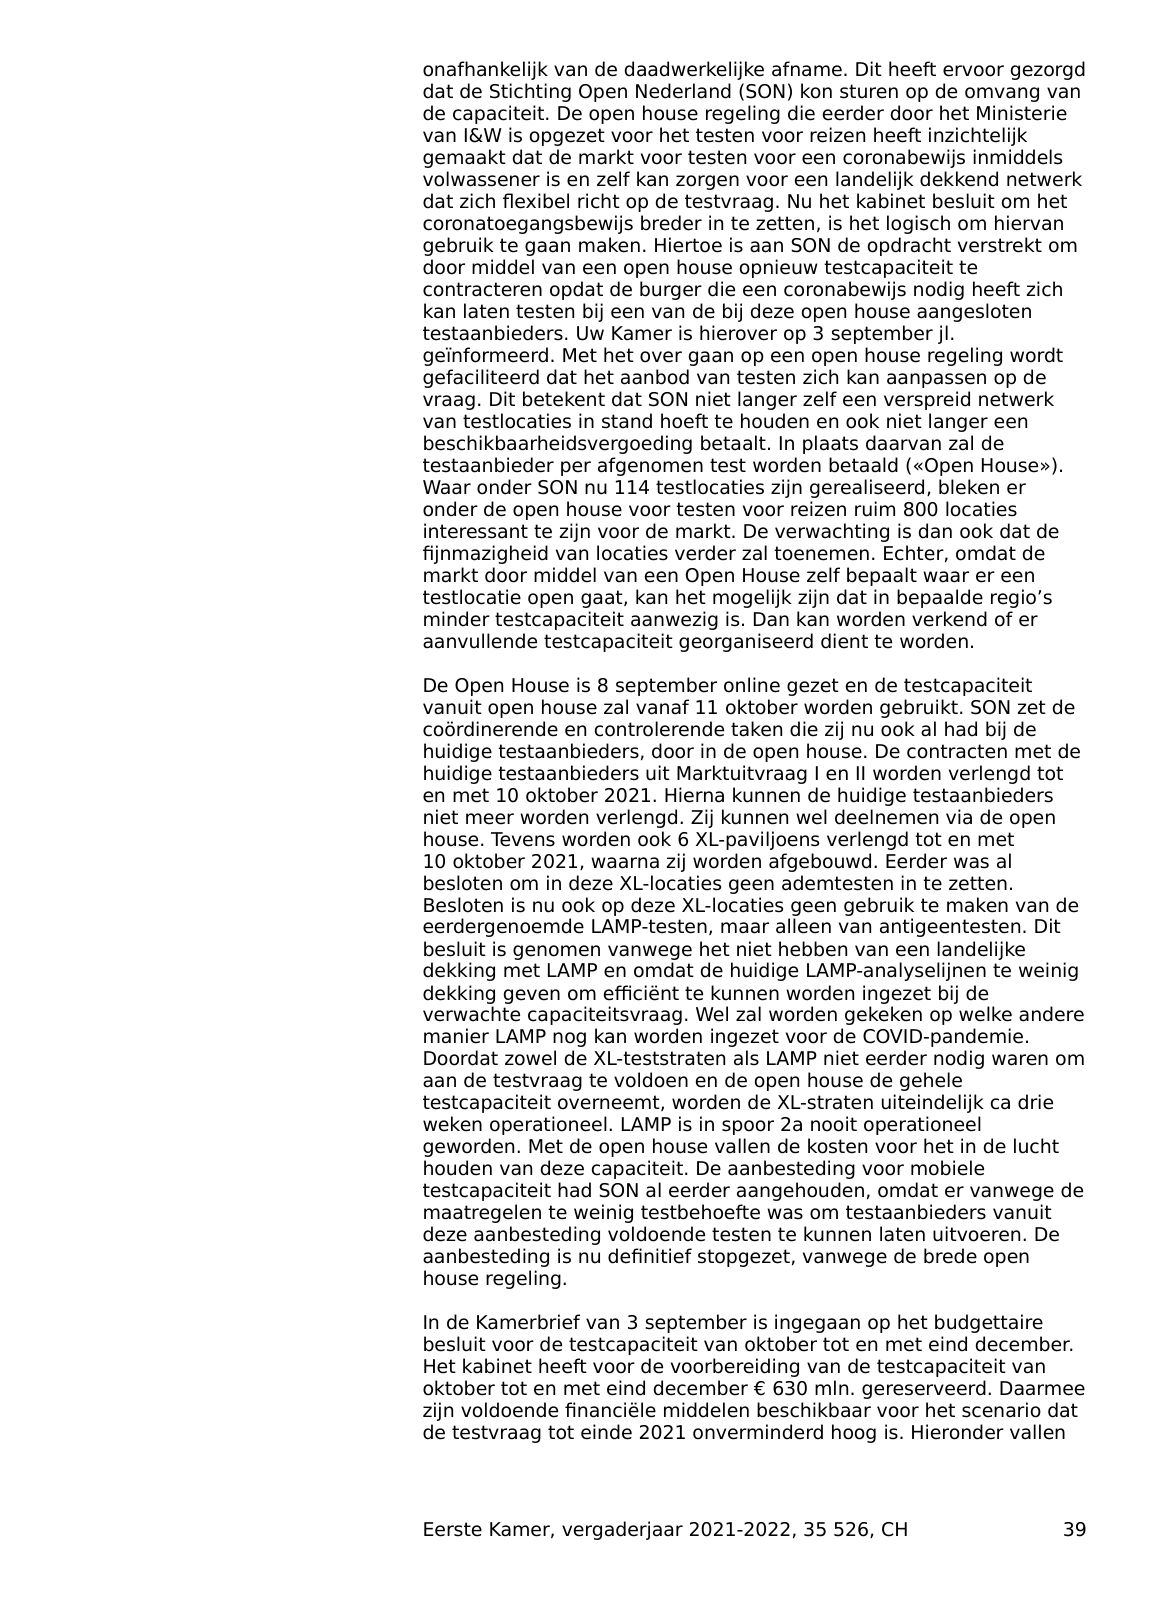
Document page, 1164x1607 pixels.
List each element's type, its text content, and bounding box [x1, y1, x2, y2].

text In de Kamerbrief van 3 september is ingegaan op het budgettaire besluit voor de testcapaciteit van oktober tot en met eind december. Het kabinet heeft voor de voorbereiding van de testcapaciteit van oktober tot en met eind december € 630 mln. gereserveerd. Daarmee zijn voldoende financiële middelen beschikbaar voor het scenario dat de testvraag tot einde 2021 onverminderd hoog is. Hieronder vallen [422, 1312, 1087, 1444]
text onafhankelijk van de daadwerkelijke afname. Dit heeft ervoor gezorgd dat de Stichting Open Nederland (SON) kon sturen op de omvang van de capaciteit. De open house regeling die eerder door het Ministerie van I&W is opgezet voor het testen voor reizen heeft inzichtelijk gemaakt dat de markt voor testen voor een coronabewijs inmiddels volwassener is en zelf kan zorgen voor een landelijk dekkend netwerk dat zich flexibel richt op de testvraag. Nu het kabinet besluit om het coronatoegangsbewijs breder in te zetten, is het logisch om hiervan gebruik te gaan maken. Hiertoe is aan SON de opdracht verstrekt om door middel van een open house opnieuw testcapaciteit te contracteren opdat de burger die een coronabewijs nodig heeft zich kan laten testen bij een van de bij deze open house aangesloten testaanbieders. Uw Kamer is hierover op 3 september jl. geïnformeerd. Met het over gaan op een open house regeling wordt gefaciliteerd dat het aanbod van testen zich kan aanpassen op de vraag. Dit betekent dat SON niet langer zelf een verspreid netwerk van testlocaties in stand hoeft te houden en ook niet langer een beschikbaarheidsvergoeding betaalt. In plaats daarvan zal de testaanbieder per afgenomen test worden betaald («Open House»). Waar onder SON nu 114 testlocaties zijn gerealiseerd, bleken er onder de open house voor testen voor reizen ruim 800 locaties interessant te zijn voor de markt. De verwachting is dan ook dat de fijnmazigheid van locaties verder zal toenemen. Echter, omdat de markt door middel van een Open House zelf bepaalt waar er een testlocatie open gaat, kan het mogelijk zijn dat in bepaalde regio’s minder testcapaciteit aanwezig is. Dan kan worden verkend of er aanvullende testcapaciteit georganiseerd dient te worden. [422, 59, 1087, 652]
text De Open House is 8 september online gezet en de testcapaciteit vanuit open house zal vanaf 11 oktober worden gebruikt. SON zet de coördinerende en controlerende taken die zij nu ook al had bij de huidige testaanbieders, door in de open house. De contracten met de huidige testaanbieders uit Marktuitvraag I en II worden verlengd tot en met 10 oktober 2021. Hierna kunnen de huidige testaanbieders niet meer worden verlengd. Zij kunnen wel deelnemen via de open house. Tevens worden ook 6 XL-paviljoens verlengd tot en met 10 oktober 2021, waarna zij worden afgebouwd. Eerder was al besloten om in deze XL-locaties geen ademtesten in te zetten. Besloten is nu ook op deze XL-locaties geen gebruik te maken van de eerdergenoemde LAMP-testen, maar alleen van antigeentesten. Dit besluit is genomen vanwege het niet hebben van een landelijke dekking met LAMP en omdat de huidige LAMP-analyselijnen te weinig dekking geven om efficiënt te kunnen worden ingezet bij de verwachte capaciteitsvraag. Wel zal worden gekeken op welke andere manier LAMP nog kan worden ingezet voor de COVID-pandemie. Doordat zowel de XL-teststraten als LAMP niet eerder nodig waren om aan de testvraag te voldoen en de open house de gehele testcapaciteit overneemt, worden de XL-straten uiteindelijk ca drie weken operationeel. LAMP is in spoor 2a nooit operationeel geworden. Met de open house vallen de kosten voor het in de lucht houden van deze capaciteit. De aanbesteding voor mobiele testcapaciteit had SON al eerder aangehouden, omdat er vanwege de maatregelen te weinig testbehoefte was om testaanbieders vanuit deze aanbesteding voldoende testen te kunnen laten uitvoeren. De aanbesteding is nu definitief stopgezet, vanwege de brede open house regeling. [422, 675, 1087, 1290]
